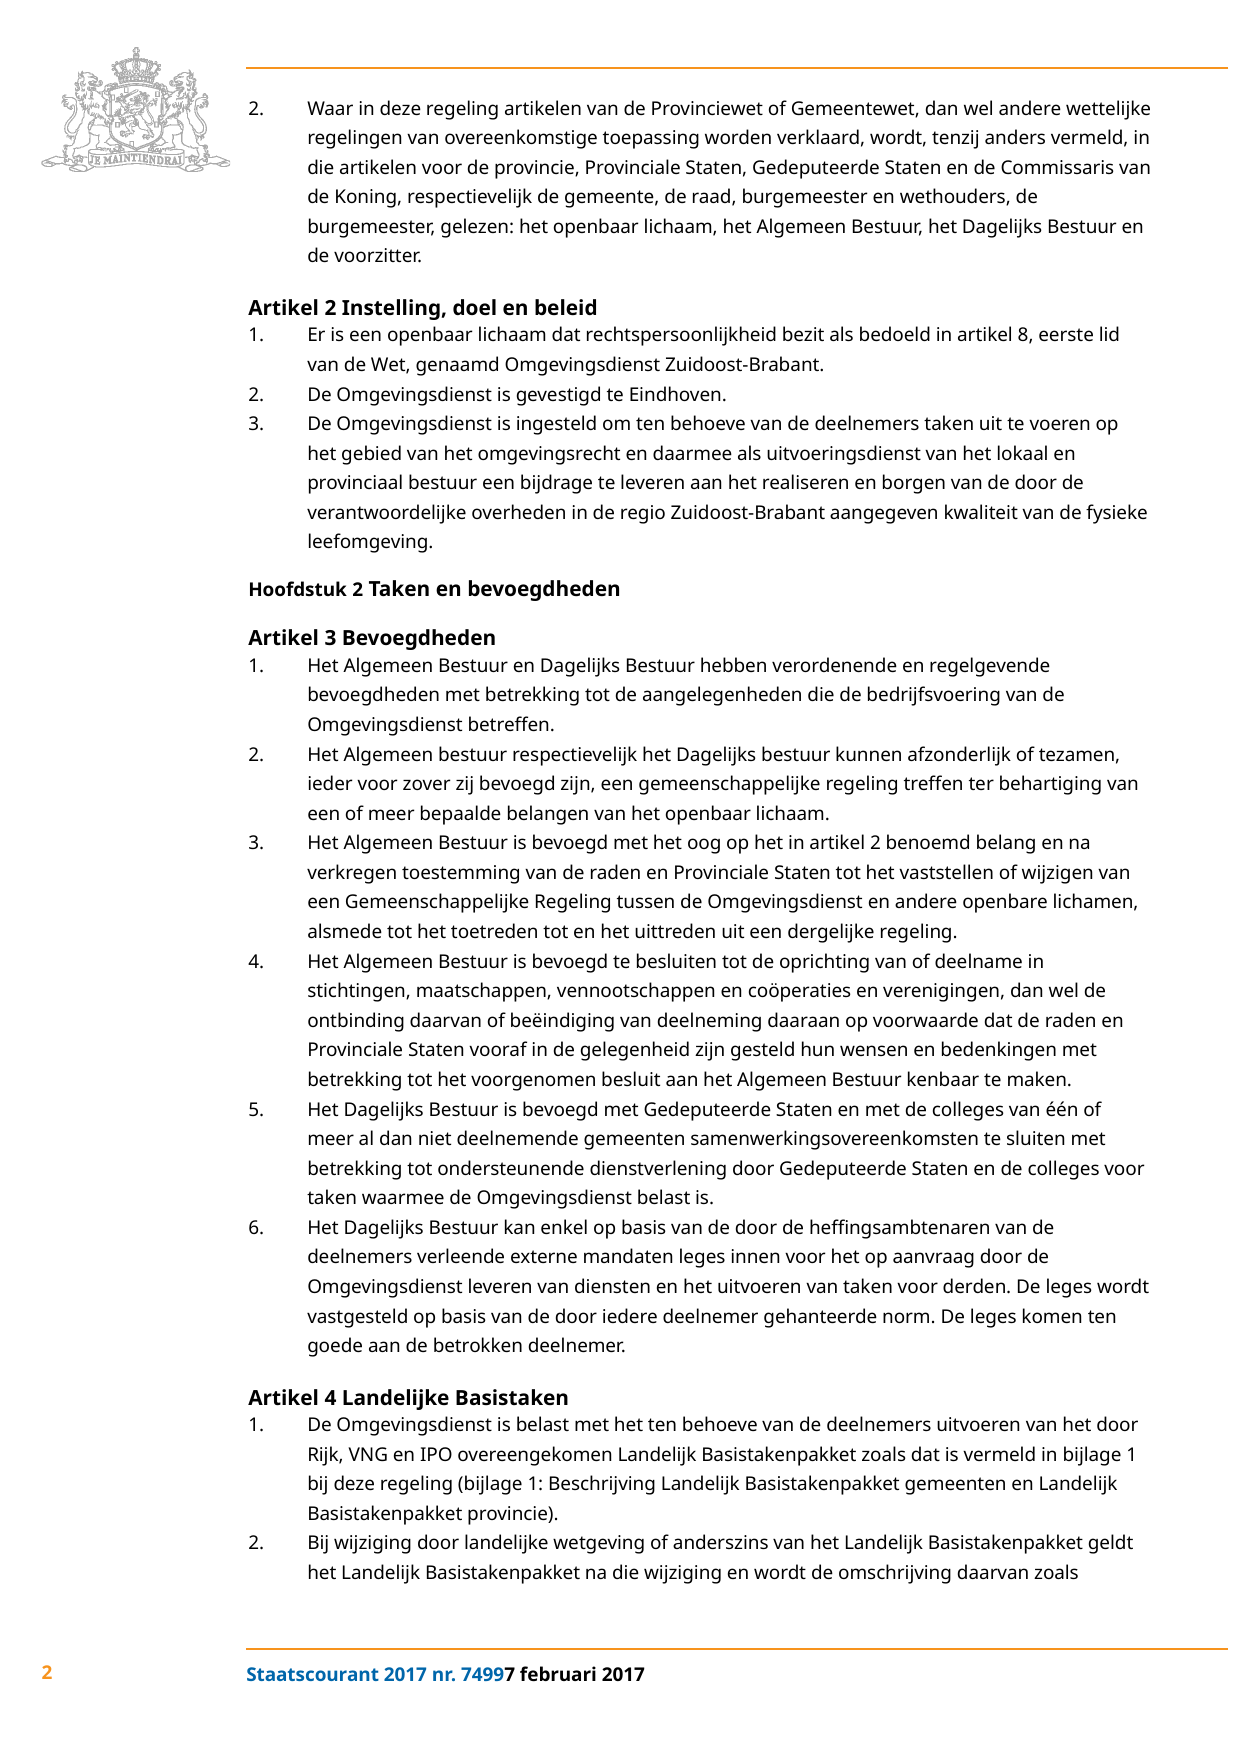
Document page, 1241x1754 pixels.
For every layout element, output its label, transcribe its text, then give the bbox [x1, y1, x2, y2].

list Bij wijziging door landelijke wetgeving of anderszins van het Landelijk Basistakenpakket geldt het Landelijk Basistakenpakket na die wijziging en wordt de omschrijving daarvan zoals [248, 1529, 1152, 1585]
list De Omgevingsdienst is ingesteld om ten behoeve van de deelnemers taken uit te voeren op het gebied van het omgevingsrecht en daarmee als uitvoeringsdienst van het lokaal en provinciaal bestuur een bijdrage te leveren aan het realiseren en borgen van de door de verantwoordelijke overheden in de regio Zuidoost-Brabant aangegeven kwaliteit van de fysieke leefomgeving. [248, 410, 1152, 554]
list Er is een openbaar lichaam dat rechtspersoonlijkheid bezit als bedoeld in artikel 8, eerste lid van de Wet, genaamd Omgevingsdienst Zuidoost-Brabant. [248, 322, 1152, 377]
list Het Dagelijks Bestuur kan enkel op basis van de door de heffingsambtenaren van de deelnemers verleende externe mandaten leges innen voor het op aanvraag door de Omgevingsdienst leveren van diensten en het uitvoeren van taken voor derden. De leges wordt vastgesteld op basis van de door iedere deelnemer gehanteerde norm. De leges komen ten goede aan de betrokken deelnemer. [248, 1214, 1152, 1358]
list Het Algemeen Bestuur is bevoegd met het oog op het in artikel 2 benoemd belang en na verkregen toestemming van de raden en Provinciale Staten tot het vaststellen of wijzigen van een Gemeenschappelijke Regeling tussen de Omgevingsdienst en andere openbare lichamen, alsmede tot het toetreden tot en het uittreden uit een dergelijke regeling. [248, 829, 1152, 944]
list Het Algemeen bestuur respectievelijk het Dagelijks bestuur kunnen afzonderlijk of tezamen, ieder voor zover zij bevoegd zijn, een gemeenschappelijke regeling treffen ter behartiging van een of meer bepaalde belangen van het openbaar lichaam. [248, 741, 1152, 826]
list De Omgevingsdienst is belast met het ten behoeve van de deelnemers uitvoeren van het door Rijk, VNG en IPO overeengekomen Landelijk Basistakenpakket zoals dat is vermeld in bijlage 1 bij deze regeling (bijlage 1: Beschrijving Landelijk Basistakenpakket gemeenten en Landelijk Basistakenpakket provincie). [248, 1411, 1152, 1526]
text Hoofdstuk 2 Taken en bevoegdheden [248, 574, 1152, 603]
list Het Algemeen Bestuur en Dagelijks Bestuur hebben verordenende en regelgevende bevoegdheden met betrekking tot de aangelegenheden die de bedrijfsvoering van de Omgevingsdienst betreffen. [248, 652, 1152, 737]
list Het Algemeen Bestuur is bevoegd te besluiten tot de oprichting van of deelname in stichtingen, maatschappen, vennootschappen en coöperaties en verenigingen, dan wel de ontbinding daarvan of beëindiging van deelneming daaraan op voorwaarde dat de raden en Provinciale Staten vooraf in de gelegenheid zijn gesteld hun wensen en bedenkingen met betrekking tot het voorgenomen besluit aan het Algemeen Bestuur kenbaar te maken. [248, 948, 1152, 1092]
list De Omgevingsdienst is gevestigd te Eindhoven. [248, 381, 1152, 406]
text Artikel 2 Instelling, doel en beleid [248, 293, 1152, 322]
list Het Dagelijks Bestuur is bevoegd met Gedeputeerde Staten en met de colleges van één of meer al dan niet deelnemende gemeenten samenwerkingsovereenkomsten te sluiten met betrekking tot ondersteunende dienstverlening door Gedeputeerde Staten en de colleges voor taken waarmee de Omgevingsdienst belast is. [248, 1096, 1152, 1210]
text Artikel 3 Bevoegdheden [248, 623, 1152, 652]
picture [41, 47, 231, 172]
text Artikel 4 Landelijke Basistaken [248, 1383, 1152, 1411]
list Waar in deze regeling artikelen van de Provinciewet of Gemeentewet, dan wel andere wettelijke regelingen van overeenkomstige toepassing worden verklaard, wordt, tenzij anders vermeld, in die artikelen voor de provincie, Provinciale Staten, Gedeputeerde Staten en de Commissaris van de Koning, respectievelijk de gemeente, de raad, burgemeester en wethouders, de burgemeester, gelezen: het openbaar lichaam, het Algemeen Bestuur, het Dagelijks Bestuur en de voorzitter. [248, 95, 1152, 268]
